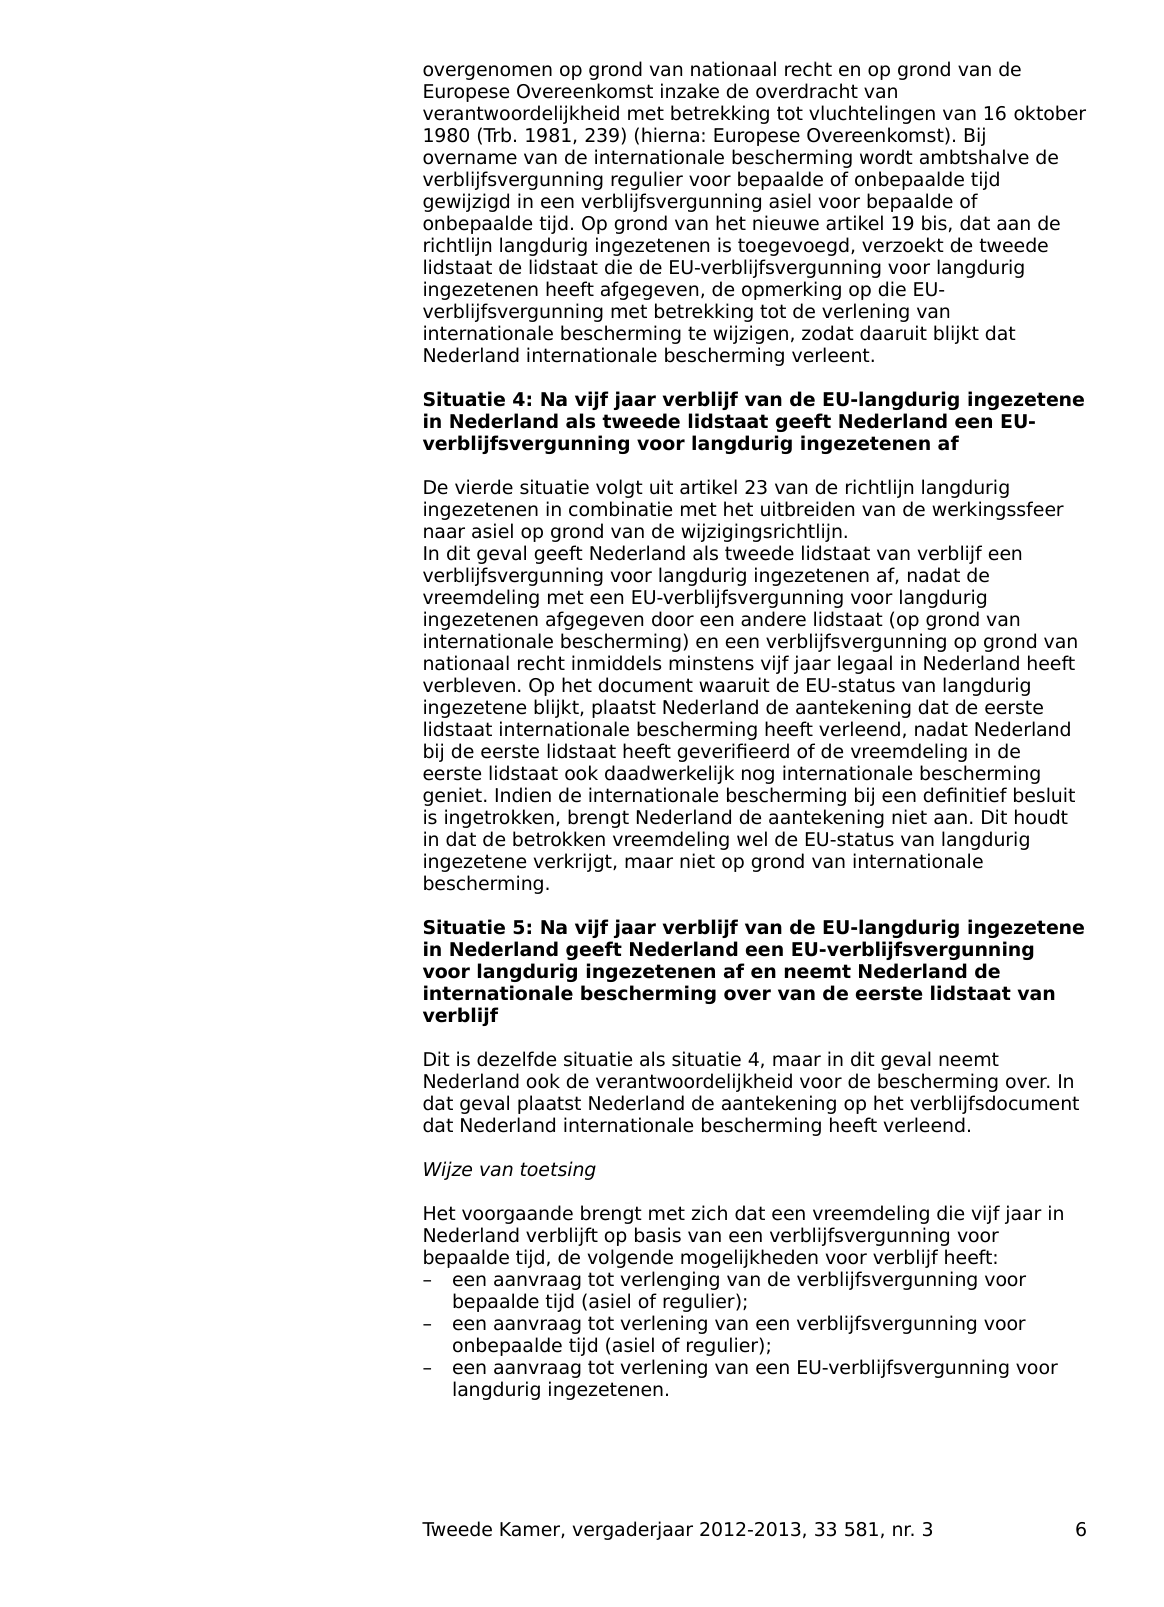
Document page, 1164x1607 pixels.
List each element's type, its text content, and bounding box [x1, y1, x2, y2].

text – een aanvraag tot verlening van een verblijfsvergunning voor onbepaalde tijd (asiel of regulier); [422, 1313, 1087, 1357]
subtitle Situatie 4: Na vijf jaar verblijf van de EU-langdurig ingezetene in Nederland als tweede lidstaat geeft Nederland een EU-verblijfsvergunning voor langdurig ingezetenen af [422, 389, 1087, 455]
text Dit is dezelfde situatie als situatie 4, maar in dit geval neemt Nederland ook de verantwoordelijkheid voor de bescherming over. In dat geval plaatst Nederland de aantekening op het verblijfsdocument dat Nederland internationale bescherming heeft verleend. [422, 1049, 1087, 1137]
subtitle Wijze van toetsing [422, 1159, 1087, 1181]
text De vierde situatie volgt uit artikel 23 van de richtlijn langdurig ingezetenen in combinatie met het uitbreiden van de werkingssfeer naar asiel op grond van de wijzigingsrichtlijn. [422, 477, 1087, 543]
text In dit geval geeft Nederland als tweede lidstaat van verblijf een verblijfsvergunning voor langdurig ingezetenen af, nadat de vreemdeling met een EU-verblijfsvergunning voor langdurig ingezetenen afgegeven door een andere lidstaat (op grond van internationale bescherming) en een verblijfsvergunning op grond van nationaal recht inmiddels minstens vijf jaar legaal in Nederland heeft verbleven. Op het document waaruit de EU-status van langdurig ingezetene blijkt, plaatst Nederland de aantekening dat de eerste lidstaat internationale bescherming heeft verleend, nadat Nederland bij de eerste lidstaat heeft geverifieerd of de vreemdeling in de eerste lidstaat ook daadwerkelijk nog internationale bescherming geniet. Indien de internationale bescherming bij een definitief besluit is ingetrokken, brengt Nederland de aantekening niet aan. Dit houdt in dat de betrokken vreemdeling wel de EU-status van langdurig ingezetene verkrijgt, maar niet op grond van internationale bescherming. [422, 543, 1087, 895]
text – een aanvraag tot verlenging van de verblijfsvergunning voor bepaalde tijd (asiel of regulier); [422, 1269, 1087, 1313]
subtitle Situatie 5: Na vijf jaar verblijf van de EU-langdurig ingezetene in Nederland geeft Nederland een EU-verblijfsvergunning voor langdurig ingezetenen af en neemt Nederland de internationale bescherming over van de eerste lidstaat van verblijf [422, 917, 1087, 1027]
text – een aanvraag tot verlening van een EU-verblijfsvergunning voor langdurig ingezetenen. [422, 1357, 1087, 1401]
text overgenomen op grond van nationaal recht en op grond van de Europese Overeenkomst inzake de overdracht van verantwoordelijkheid met betrekking tot vluchtelingen van 16 oktober 1980 (Trb. 1981, 239) (hierna: Europese Overeenkomst). Bij overname van de internationale bescherming wordt ambtshalve de verblijfsvergunning regulier voor bepaalde of onbepaalde tijd gewijzigd in een verblijfsvergunning asiel voor bepaalde of onbepaalde tijd. Op grond van het nieuwe artikel 19 bis, dat aan de richtlijn langdurig ingezetenen is toegevoegd, verzoekt de tweede lidstaat de lidstaat die de EU-verblijfsvergunning voor langdurig ingezetenen heeft afgegeven, de opmerking op die EU-verblijfsvergunning met betrekking tot de verlening van internationale bescherming te wijzigen, zodat daaruit blijkt dat Nederland internationale bescherming verleent. [422, 59, 1087, 367]
text Het voorgaande brengt met zich dat een vreemdeling die vijf jaar in Nederland verblijft op basis van een verblijfsvergunning voor bepaalde tijd, de volgende mogelijkheden voor verblijf heeft: [422, 1203, 1087, 1269]
